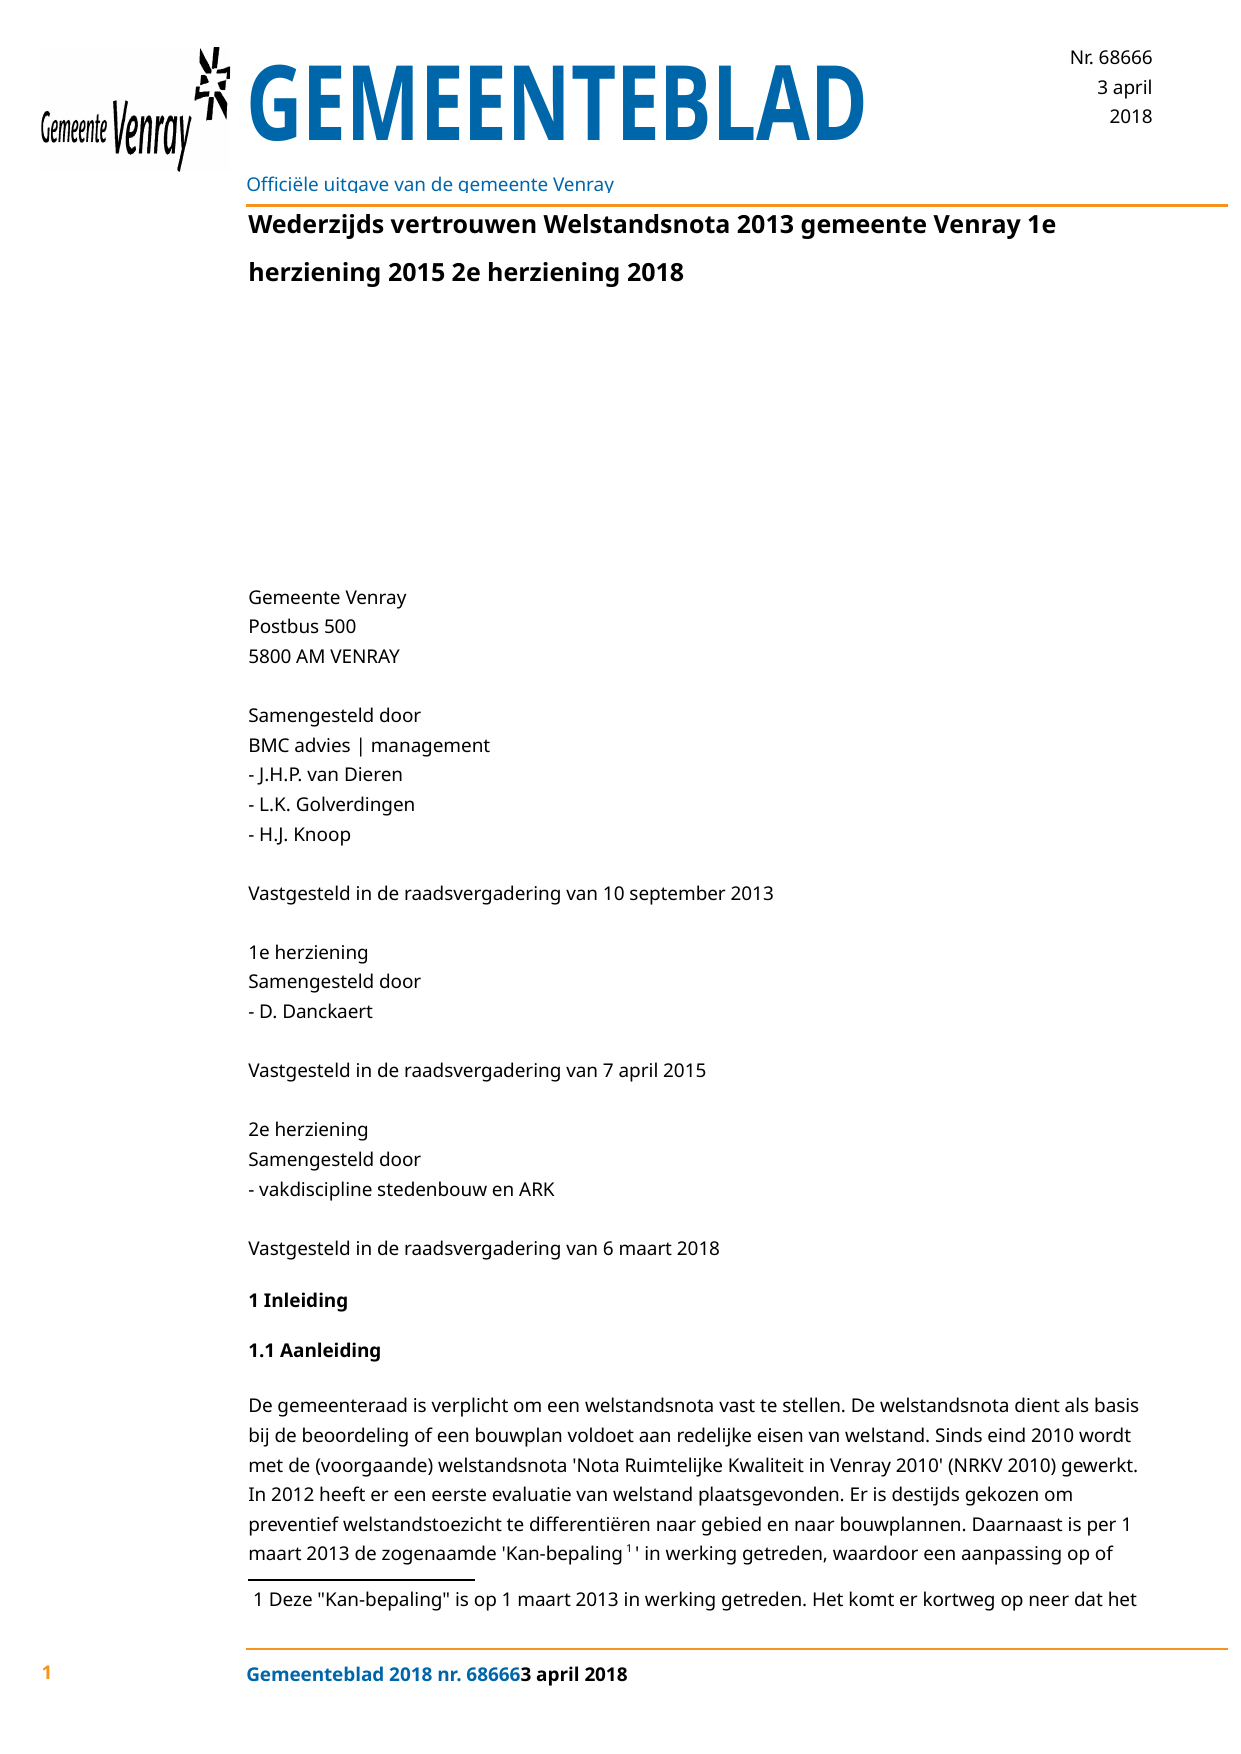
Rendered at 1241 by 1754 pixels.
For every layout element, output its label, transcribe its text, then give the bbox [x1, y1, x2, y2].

text Samengesteld door [248, 1146, 1152, 1172]
text 2e herziening [248, 1117, 1152, 1142]
text BMC advies | management [248, 732, 1152, 758]
text - D. Danckaert [248, 998, 1152, 1024]
text 1e herziening [248, 939, 1152, 965]
text 1 Inleiding [248, 1285, 1152, 1314]
text 1.1 Aanleiding [248, 1335, 1152, 1363]
text Vastgesteld in de raadsvergadering van 7 april 2015 [248, 1057, 1152, 1083]
text Gemeente Venray [248, 584, 1152, 610]
picture [41, 47, 231, 172]
text Deze "Kan-bepaling" is op 1 maart 2013 in werking getreden. Het komt er kortweg op neer dat het [248, 1586, 1152, 1612]
text Samengesteld door [248, 702, 1152, 728]
text - L.K. Golverdingen [248, 791, 1152, 817]
text - vakdiscipline stedenbouw en ARK [248, 1176, 1152, 1202]
text Vastgesteld in de raadsvergadering van 6 maart 2018 [248, 1235, 1152, 1261]
text Wederzijds vertrouwen Welstandsnota 2013 gemeente Venray 1e herziening 2015 2e herziening 2018 [248, 207, 1152, 288]
text 5800 AM VENRAY [248, 643, 1152, 669]
text Samengesteld door [248, 969, 1152, 994]
text - J.H.P. van Dieren [248, 762, 1152, 787]
text De gemeenteraad is verplicht om een welstandsnota vast te stellen. De welstandsnota dient als basis bij de beoordeling of een bouwplan voldoet aan redelijke eisen van welstand. Sinds eind 2010 wordt met de (voorgaande) welstandsnota 'Nota Ruimtelijke Kwaliteit in Venray 2010' (NRKV 2010) gewerkt. In 2012 heeft er een eerste evaluatie van welstand plaatsgevonden. Er is destijds gekozen om preventief welstandstoezicht te differentiëren naar gebied en naar bouwplannen. Daarnaast is per 1 maart 2013 de zogenaamde 'Kan-bepaling' in werking getreden, waardoor een aanpassing op of [248, 1393, 1152, 1566]
text Postbus 500 [248, 614, 1152, 639]
text Vastgesteld in de raadsvergadering van 10 september 2013 [248, 880, 1152, 906]
text - H.J. Knoop [248, 821, 1152, 847]
